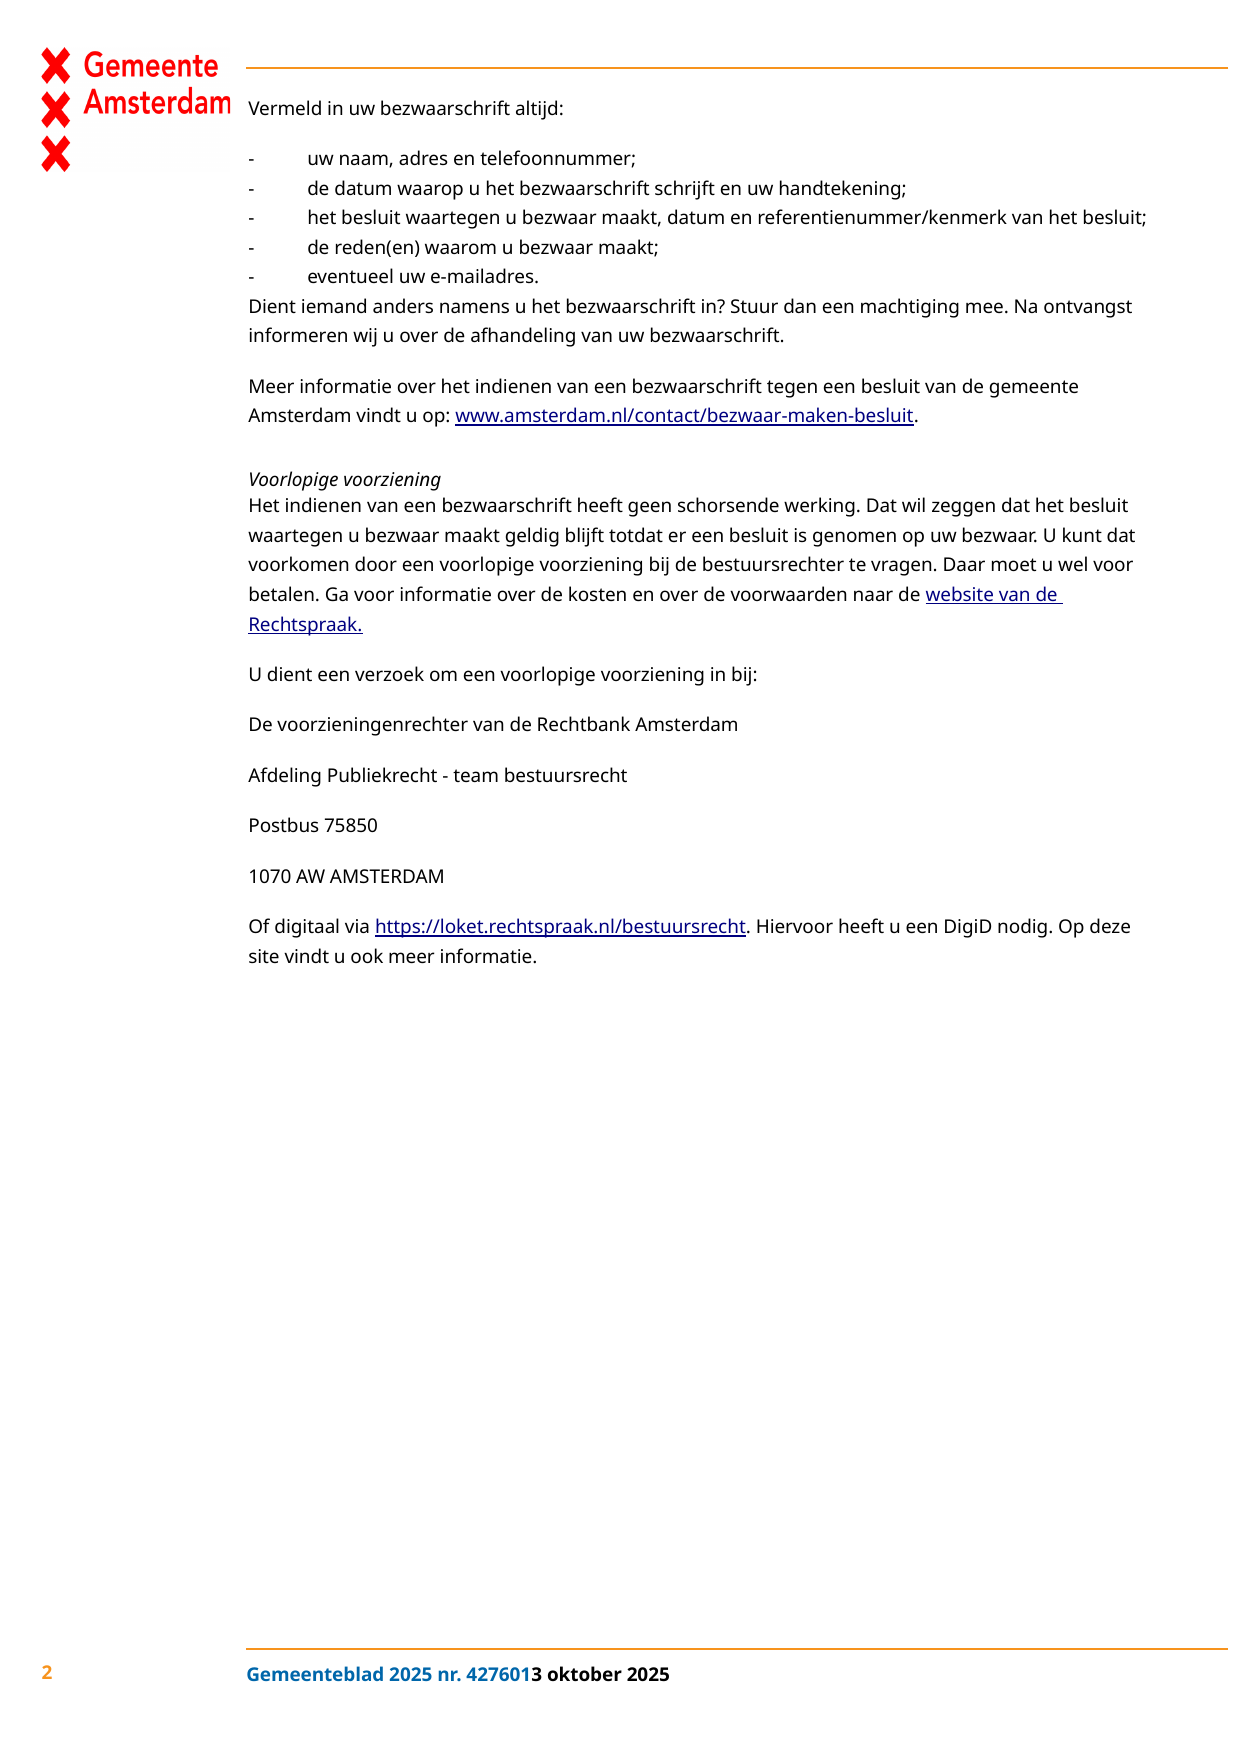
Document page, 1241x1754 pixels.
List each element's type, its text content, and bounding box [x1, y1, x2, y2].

list de datum waarop u het bezwaarschrift schrijft en uw handtekening; [248, 175, 1152, 201]
text Vermeld in uw bezwaarschrift altijd: [248, 95, 1152, 121]
text Het indienen van een bezwaarschrift heeft geen schorsende werking. Dat wil zeggen dat het besluit waartegen u bezwaar maakt geldig blijft totdat er een besluit is genomen op uw bezwaar. U kunt dat voorkomen door een voorlopige voorziening bij de bestuursrechter te vragen. Daar moet u wel voor betalen. Ga voor informatie over de kosten en over de voorwaarden naar de website van de Rechtspraak. [248, 492, 1152, 636]
text Voorlopige voorziening [248, 467, 1152, 492]
text Dient iemand anders namens u het bezwaarschrift in? Stuur dan een machtiging mee. Na ontvangst informeren wij u over de afhandeling van uw bezwaarschrift. [248, 293, 1152, 348]
text Afdeling Publiekrecht - team bestuursrecht [248, 762, 1152, 788]
text U dient een verzoek om een voorlopige voorziening in bij: [248, 661, 1152, 687]
text Postbus 75850 [248, 812, 1152, 838]
text Of digitaal via https://loket.rechtspraak.nl/bestuursrecht. Hiervoor heeft u een DigiD nodig. Op deze site vindt u ook meer informatie. [248, 913, 1152, 968]
list eventueel uw e-mailadres. [248, 263, 1152, 289]
picture [41, 47, 231, 172]
text Meer informatie over het indienen van een bezwaarschrift tegen een besluit van de gemeente Amsterdam vindt u op: www.amsterdam.nl/contact/bezwaar-maken-besluit. [248, 373, 1152, 428]
list uw naam, adres en telefoonnummer; [248, 145, 1152, 171]
text De voorzieningenrechter van de Rechtbank Amsterdam [248, 712, 1152, 737]
list de reden(en) waarom u bezwaar maakt; [248, 234, 1152, 260]
text 1070 AW AMSTERDAM [248, 863, 1152, 888]
list het besluit waartegen u bezwaar maakt, datum en referentienummer/kenmerk van het besluit; [248, 204, 1152, 230]
